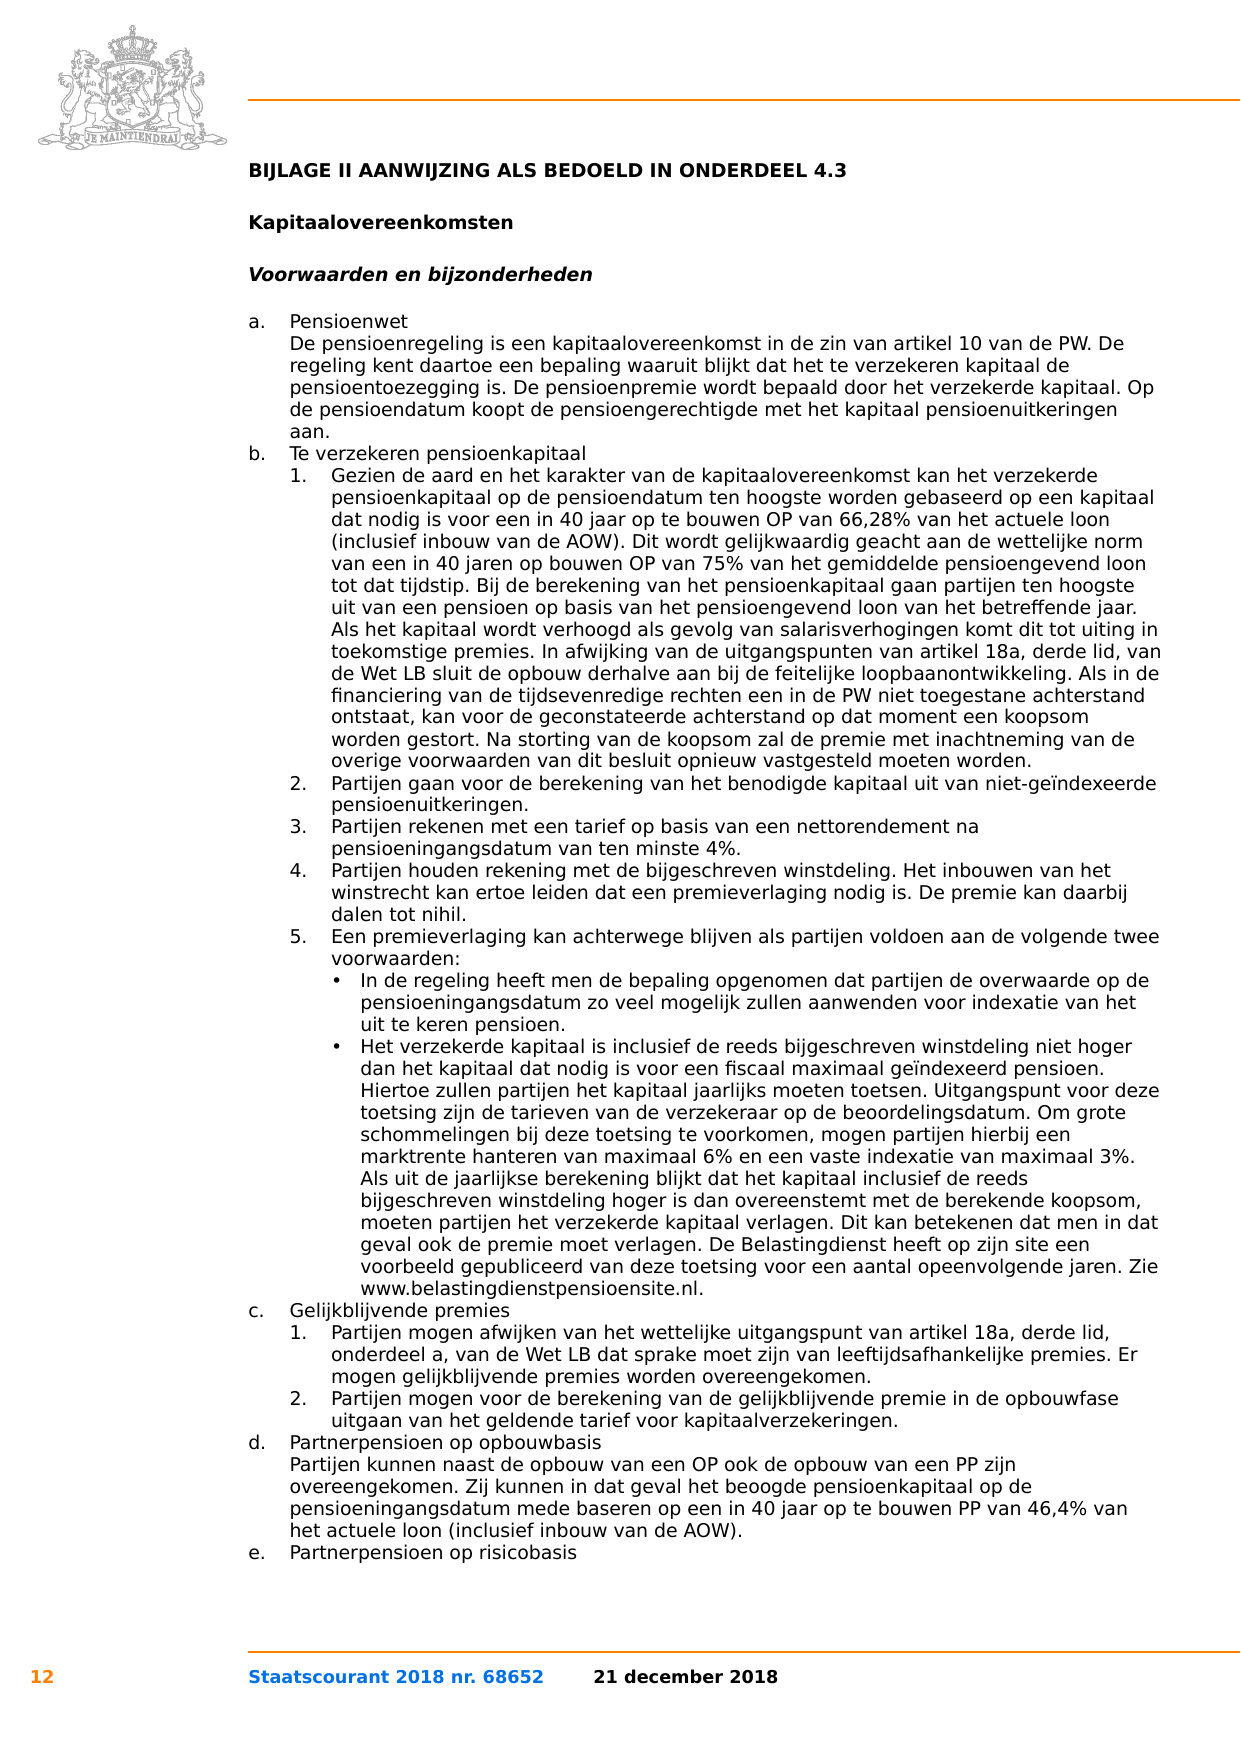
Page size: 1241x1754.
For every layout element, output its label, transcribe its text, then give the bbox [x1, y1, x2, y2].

subtitle Kapitaalovereenkomsten [248, 212, 1163, 234]
text 1. Gezien de aard en het karakter van de kapitaalovereenkomst kan het verzekerde pensioenkapitaal op de pensioendatum ten hoogste worden gebaseerd op een kapitaal dat nodig is voor een in 40 jaar op te bouwen OP van 66,28% van het actuele loon (inclusief inbouw van de AOW). Dit wordt gelijkwaardig geacht aan de wettelijke norm van een in 40 jaren op bouwen OP van 75% van het gemiddelde pensioengevend loon tot dat tijdstip. Bij de berekening van het pensioenkapitaal gaan partijen ten hoogste uit van een pensioen op basis van het pensioengevend loon van het betreffende jaar. Als het kapitaal wordt verhoogd als gevolg van salarisverhogingen komt dit tot uiting in toekomstige premies. In afwijking van de uitgangspunten van artikel 18a, derde lid, van de Wet LB sluit de opbouw derhalve aan bij de feitelijke loopbaanontwikkeling. Als in de financiering van de tijdsevenredige rechten een in de PW niet toegestane achterstand ontstaat, kan voor de geconstateerde achterstand op dat moment een koopsom worden gestort. Na storting van de koopsom zal de premie met inachtneming van de overige voorwaarden van dit besluit opnieuw vastgesteld moeten worden. [289, 465, 1163, 772]
text a. Pensioenwet [248, 311, 1163, 333]
text De pensioenregeling is een kapitaalovereenkomst in de zin van artikel 10 van de PW. De regeling kent daartoe een bepaling waaruit blijkt dat het te verzekeren kapitaal de pensioentoezegging is. De pensioenpremie wordt bepaald door het verzekerde kapitaal. Op de pensioendatum koopt de pensioengerechtigde met het kapitaal pensioenuitkeringen aan. [289, 333, 1163, 443]
text c. Gelijkblijvende premies [248, 1300, 1163, 1322]
text 5. Een premieverlaging kan achterwege blijven als partijen voldoen aan de volgende twee voorwaarden: [289, 926, 1163, 970]
text b. Te verzekeren pensioenkapitaal [248, 443, 1163, 465]
subtitle Voorwaarden en bijzonderheden [248, 264, 1163, 286]
text • In de regeling heeft men de bepaling opgenomen dat partijen de overwaarde op de pensioeningangsdatum zo veel mogelijk zullen aanwenden voor indexatie van het uit te keren pensioen. [331, 970, 1163, 1036]
text 1. Partijen mogen afwijken van het wettelijke uitgangspunt van artikel 18a, derde lid, onderdeel a, van de Wet LB dat sprake moet zijn van leeftijdsafhankelijke premies. Er mogen gelijkblijvende premies worden overeengekomen. [289, 1322, 1163, 1388]
text 4. Partijen houden rekening met de bijgeschreven winstdeling. Het inbouwen van het winstrecht kan ertoe leiden dat een premieverlaging nodig is. De premie kan daarbij dalen tot nihil. [289, 860, 1163, 926]
text 3. Partijen rekenen met een tarief op basis van een nettorendement na pensioeningangsdatum van ten minste 4%. [289, 816, 1163, 860]
text • Het verzekerde kapitaal is inclusief de reeds bijgeschreven winstdeling niet hoger dan het kapitaal dat nodig is voor een fiscaal maximaal geïndexeerd pensioen. Hiertoe zullen partijen het kapitaal jaarlijks moeten toetsen. Uitgangspunt voor deze toetsing zijn de tarieven van de verzekeraar op de beoordelingsdatum. Om grote schommelingen bij deze toetsing te voorkomen, mogen partijen hierbij een marktrente hanteren van maximaal 6% en een vaste indexatie van maximaal 3%. Als uit de jaarlijkse berekening blijkt dat het kapitaal inclusief de reeds bijgeschreven winstdeling hoger is dan overeenstemt met de berekende koopsom, moeten partijen het verzekerde kapitaal verlagen. Dit kan betekenen dat men in dat geval ook de premie moet verlagen. De Belastingdienst heeft op zijn site een voorbeeld gepubliceerd van deze toetsing voor een aantal opeenvolgende jaren. Zie www.belastingdienstpensioensite.nl. [331, 1036, 1163, 1300]
picture [38, 25, 227, 150]
subtitle BIJLAGE II AANWIJZING ALS BEDOELD IN ONDERDEEL 4.3 [248, 160, 1163, 182]
text 2. Partijen mogen voor de berekening van de gelijkblijvende premie in de opbouwfase uitgaan van het geldende tarief voor kapitaalverzekeringen. [289, 1388, 1163, 1432]
text d. Partnerpensioen op opbouwbasis [248, 1432, 1163, 1454]
text e. Partnerpensioen op risicobasis [248, 1542, 1163, 1564]
text 2. Partijen gaan voor de berekening van het benodigde kapitaal uit van niet-geïndexeerde pensioenuitkeringen. [289, 772, 1163, 816]
text Partijen kunnen naast de opbouw van een OP ook de opbouw van een PP zijn overeengekomen. Zij kunnen in dat geval het beoogde pensioenkapitaal op de pensioeningangsdatum mede baseren op een in 40 jaar op te bouwen PP van 46,4% van het actuele loon (inclusief inbouw van de AOW). [289, 1454, 1163, 1542]
